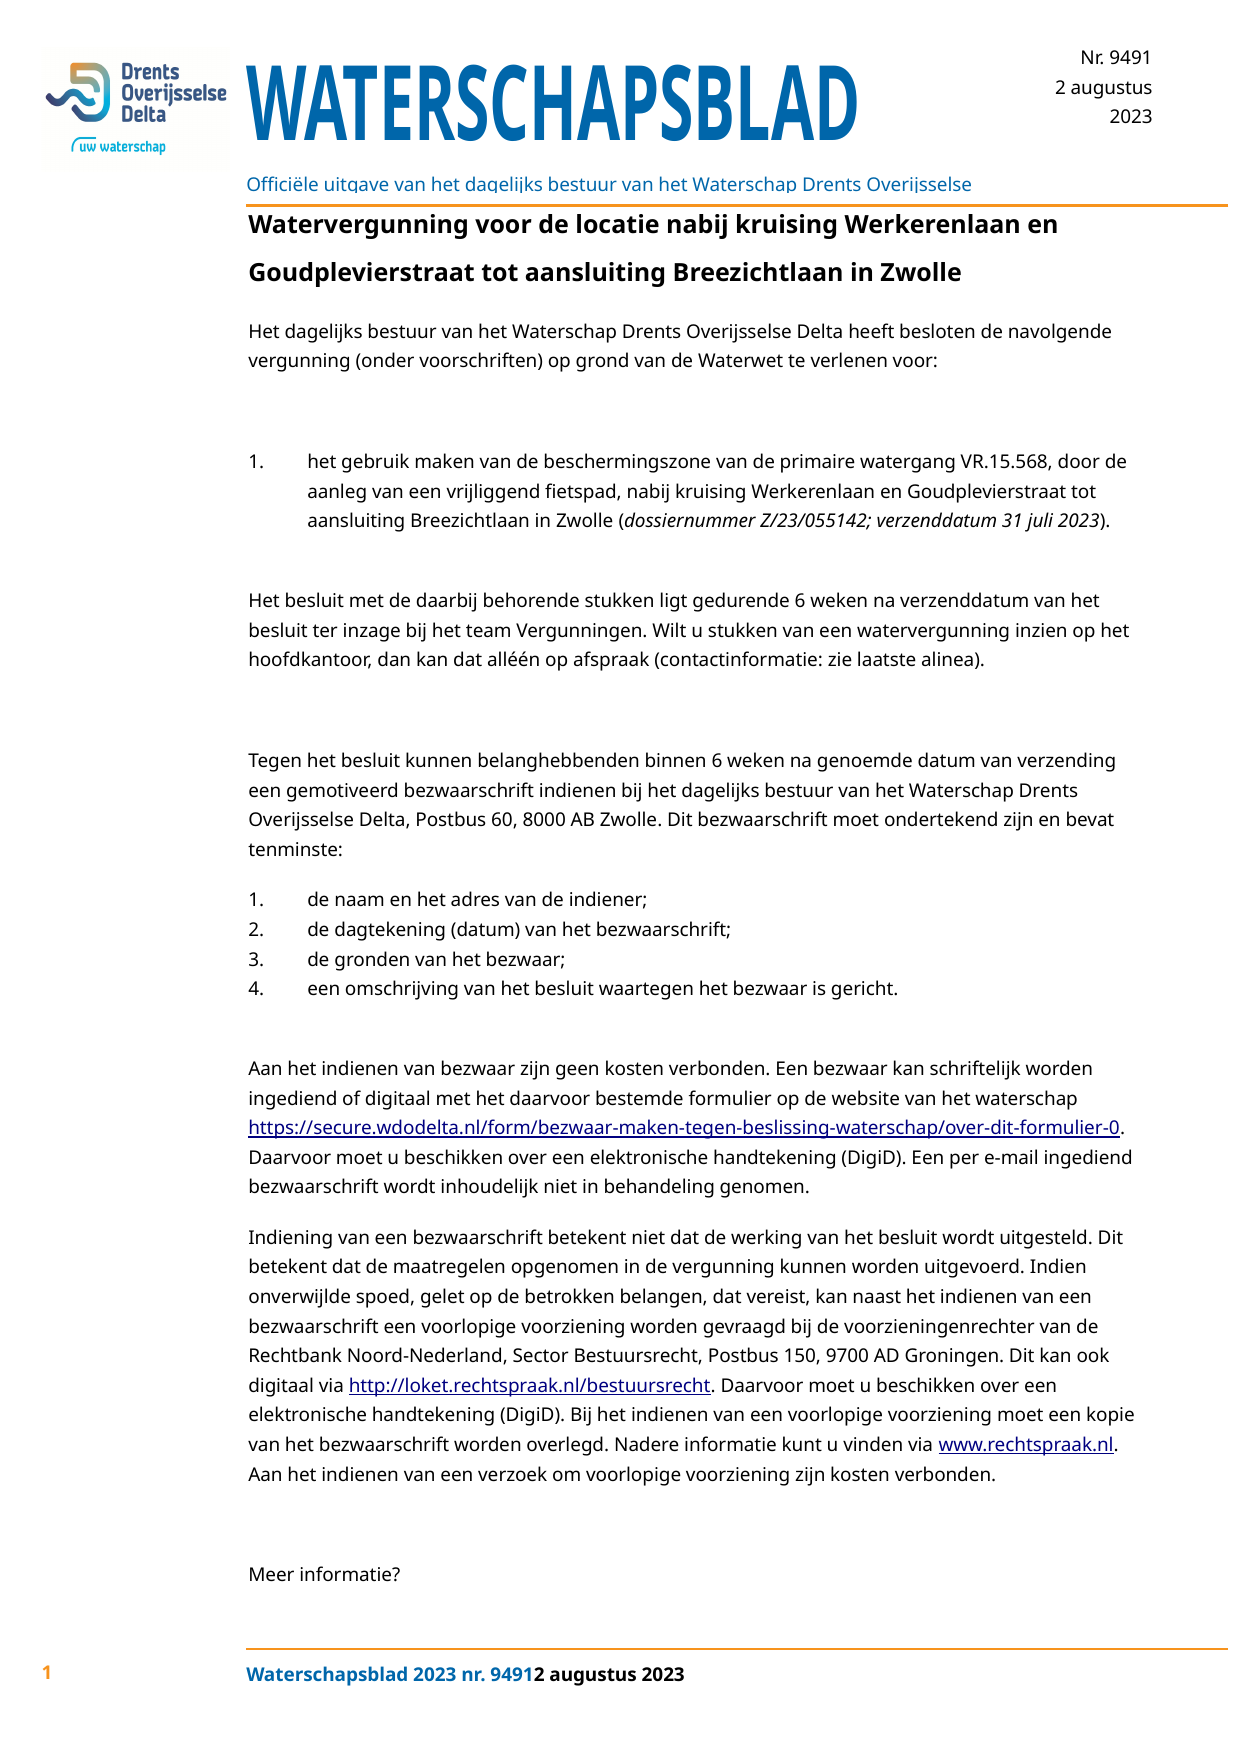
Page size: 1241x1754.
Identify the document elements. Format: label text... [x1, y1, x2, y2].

list de naam en het adres van de indiener; [248, 887, 1152, 912]
text Het besluit met de daarbij behorende stukken ligt gedurende 6 weken na verzenddatum van het besluit ter inzage bij het team Vergunningen. Wilt u stukken van een watervergunning inzien op het hoofdkantoor, dan kan dat alléén op afspraak (contactinformatie: zie laatste alinea). [248, 587, 1152, 672]
text Watervergunning voor de locatie nabij kruising Werkerenlaan en Goudplevierstraat tot aansluiting Breezichtlaan in Zwolle [248, 207, 1152, 288]
text Indiening van een bezwaarschrift betekent niet dat de werking van het besluit wordt uitgesteld. Dit betekent dat de maatregelen opgenomen in de vergunning kunnen worden uitgevoerd. Indien onverwijlde spoed, gelet op de betrokken belangen, dat vereist, kan naast het indienen van een bezwaarschrift een voorlopige voorziening worden gevraagd bij de voorzieningenrechter van de Rechtbank Noord-Nederland, Sector Bestuursrecht, Postbus 150, 9700 AD Groningen. Dit kan ook digitaal via http://loket.rechtspraak.nl/bestuursrecht. Daarvoor moet u beschikken over een elektronische handtekening (DigiD). Bij het indienen van een voorlopige voorziening moet een kopie van het bezwaarschrift worden overlegd. Nadere informatie kunt u vinden via www.rechtspraak.nl. Aan het indienen van een verzoek om voorlopige voorziening zijn kosten verbonden. [248, 1224, 1152, 1487]
list het gebruik maken van de beschermingszone van de primaire watergang VR.15.568, door de aanleg van een vrijliggend fietspad, nabij kruising Werkerenlaan en Goudplevierstraat tot aansluiting Breezichtlaan in Zwolle (dossiernummer Z/23/055142; verzenddatum 31 juli 2023). [248, 448, 1152, 533]
picture [41, 47, 231, 172]
list de dagtekening (datum) van het bezwaarschrift; [248, 916, 1152, 942]
list de gronden van het bezwaar; [248, 946, 1152, 972]
text Het dagelijks bestuur van het Waterschap Drents Overijsselse Delta heeft besloten de navolgende vergunning (onder voorschriften) op grond van de Waterwet te verlenen voor: [248, 318, 1152, 373]
text Aan het indienen van bezwaar zijn geen kosten verbonden. Een bezwaar kan schriftelijk worden ingediend of digitaal met het daarvoor bestemde formulier op de website van het waterschap https://secure.wdodelta.nl/form/bezwaar-maken-tegen-beslissing-waterschap/over-dit-formulier-0. Daarvoor moet u beschikken over een elektronische handtekening (DigiD). Een per e-mail ingediend bezwaarschrift wordt inhoudelijk niet in behandeling genomen. [248, 1055, 1152, 1199]
list een omschrijving van het besluit waartegen het bezwaar is gericht. [248, 975, 1152, 1001]
text Tegen het besluit kunnen belanghebbenden binnen 6 weken na genoemde datum van verzending een gemotiveerd bezwaarschrift indienen bij het dagelijks bestuur van het Waterschap Drents Overijsselse Delta, Postbus 60, 8000 AB Zwolle. Dit bezwaarschrift moet ondertekend zijn en bevat tenminste: [248, 747, 1152, 862]
text Meer informatie? [248, 1562, 1152, 1587]
